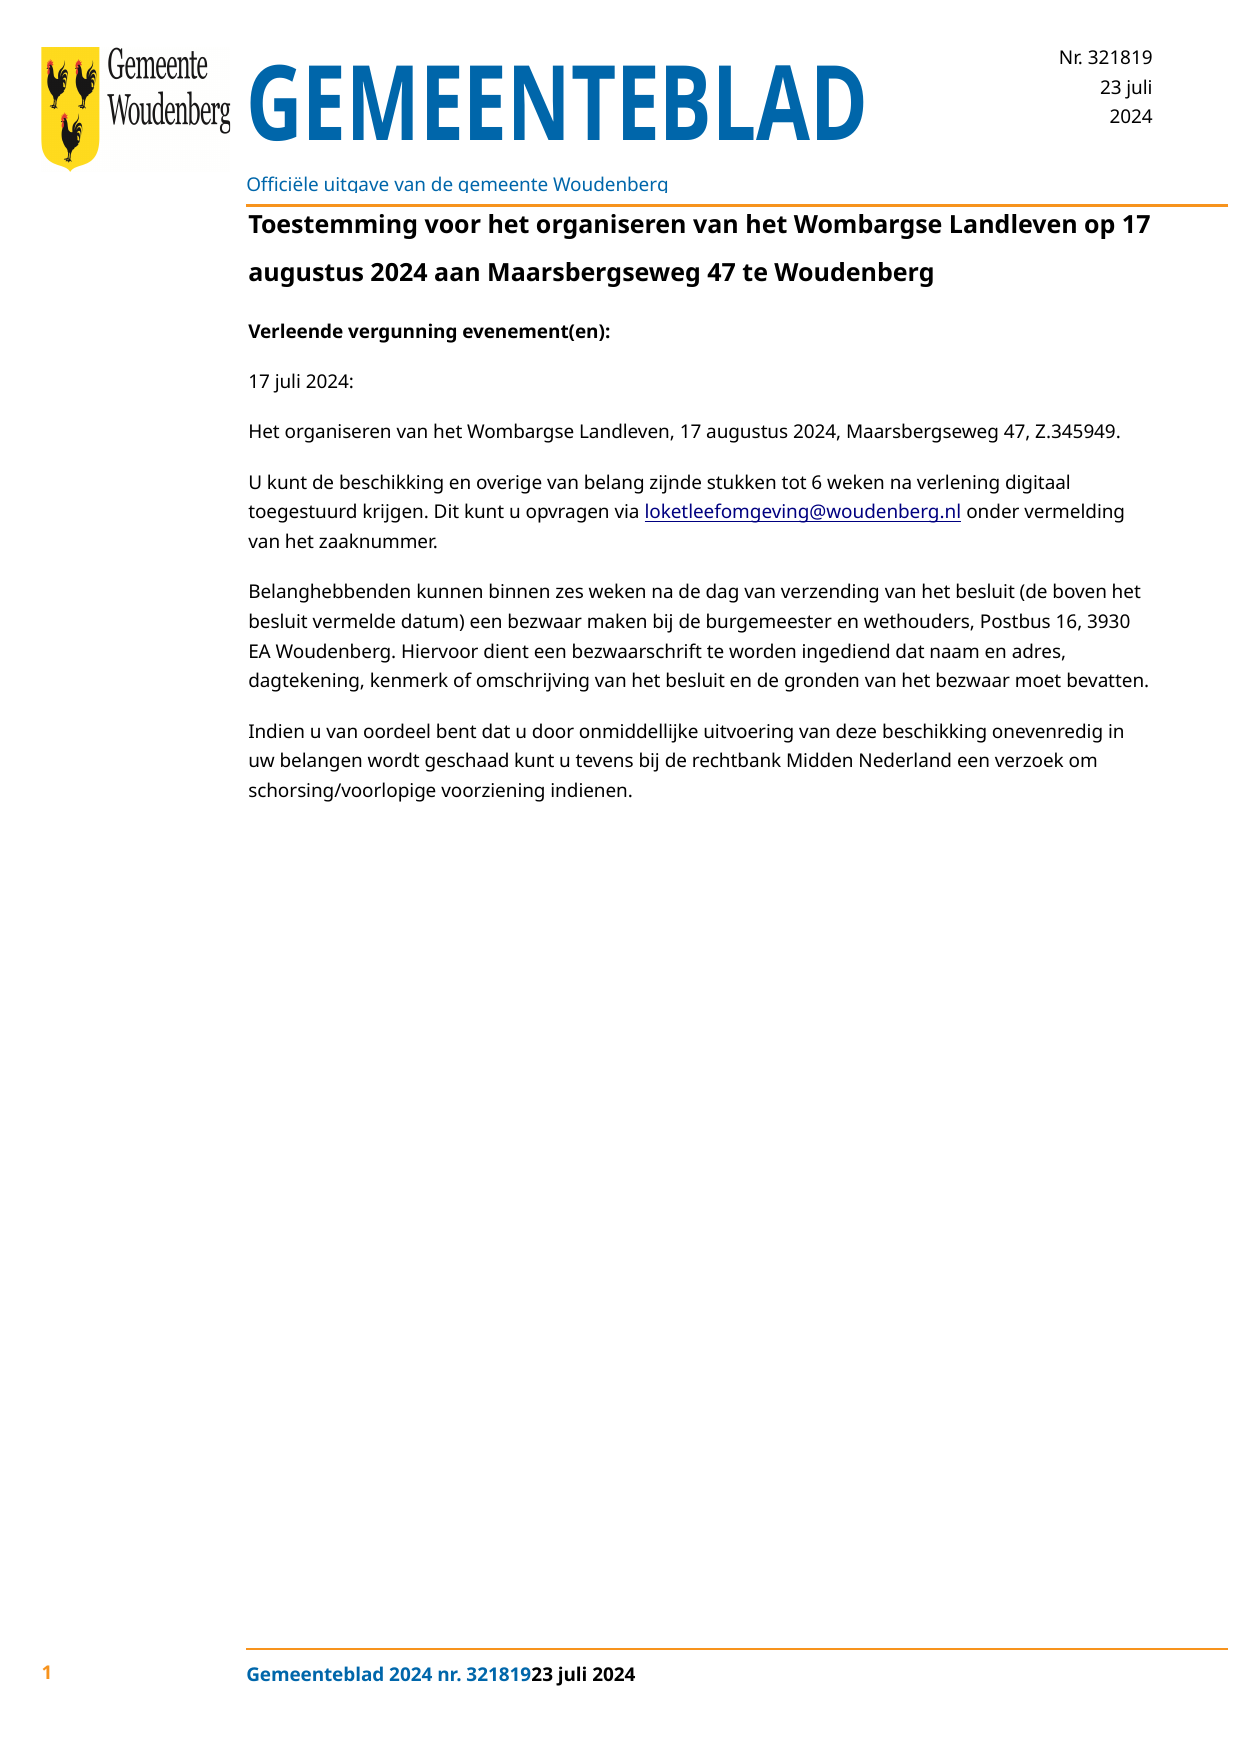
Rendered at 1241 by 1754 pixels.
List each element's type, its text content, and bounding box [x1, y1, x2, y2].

text Belanghebbenden kunnen binnen zes weken na de dag van verzending van het besluit (de boven het besluit vermelde datum) een bezwaar maken bij de burgemeester en wethouders, Postbus 16, 3930 EA Woudenberg. Hiervoor dient een bezwaarschrift te worden ingediend dat naam en adres, dagtekening, kenmerk of omschrijving van het besluit en de gronden van het bezwaar moet bevatten. [248, 579, 1152, 693]
text U kunt de beschikking en overige van belang zijnde stukken tot 6 weken na verlening digitaal toegestuurd krijgen. Dit kunt u opvragen via loketleefomgeving@woudenberg.nl onder vermelding van het zaaknummer. [248, 469, 1152, 554]
text Verleende vergunning evenement(en): [248, 318, 1152, 344]
text Indien u van oordeel bent dat u door onmiddellijke uitvoering van deze beschikking onevenredig in uw belangen wordt geschaad kunt u tevens bij de rechtbank Midden Nederland een verzoek om schorsing/voorlopige voorziening indienen. [248, 718, 1152, 803]
text Toestemming voor het organiseren van het Wombargse Landleven op 17 augustus 2024 aan Maarsbergseweg 47 te Woudenberg [248, 207, 1152, 288]
text 17 juli 2024: [248, 368, 1152, 394]
picture [41, 47, 231, 172]
text Het organiseren van het Wombargse Landleven, 17 augustus 2024, Maarsbergseweg 47, Z.345949. [248, 419, 1152, 444]
